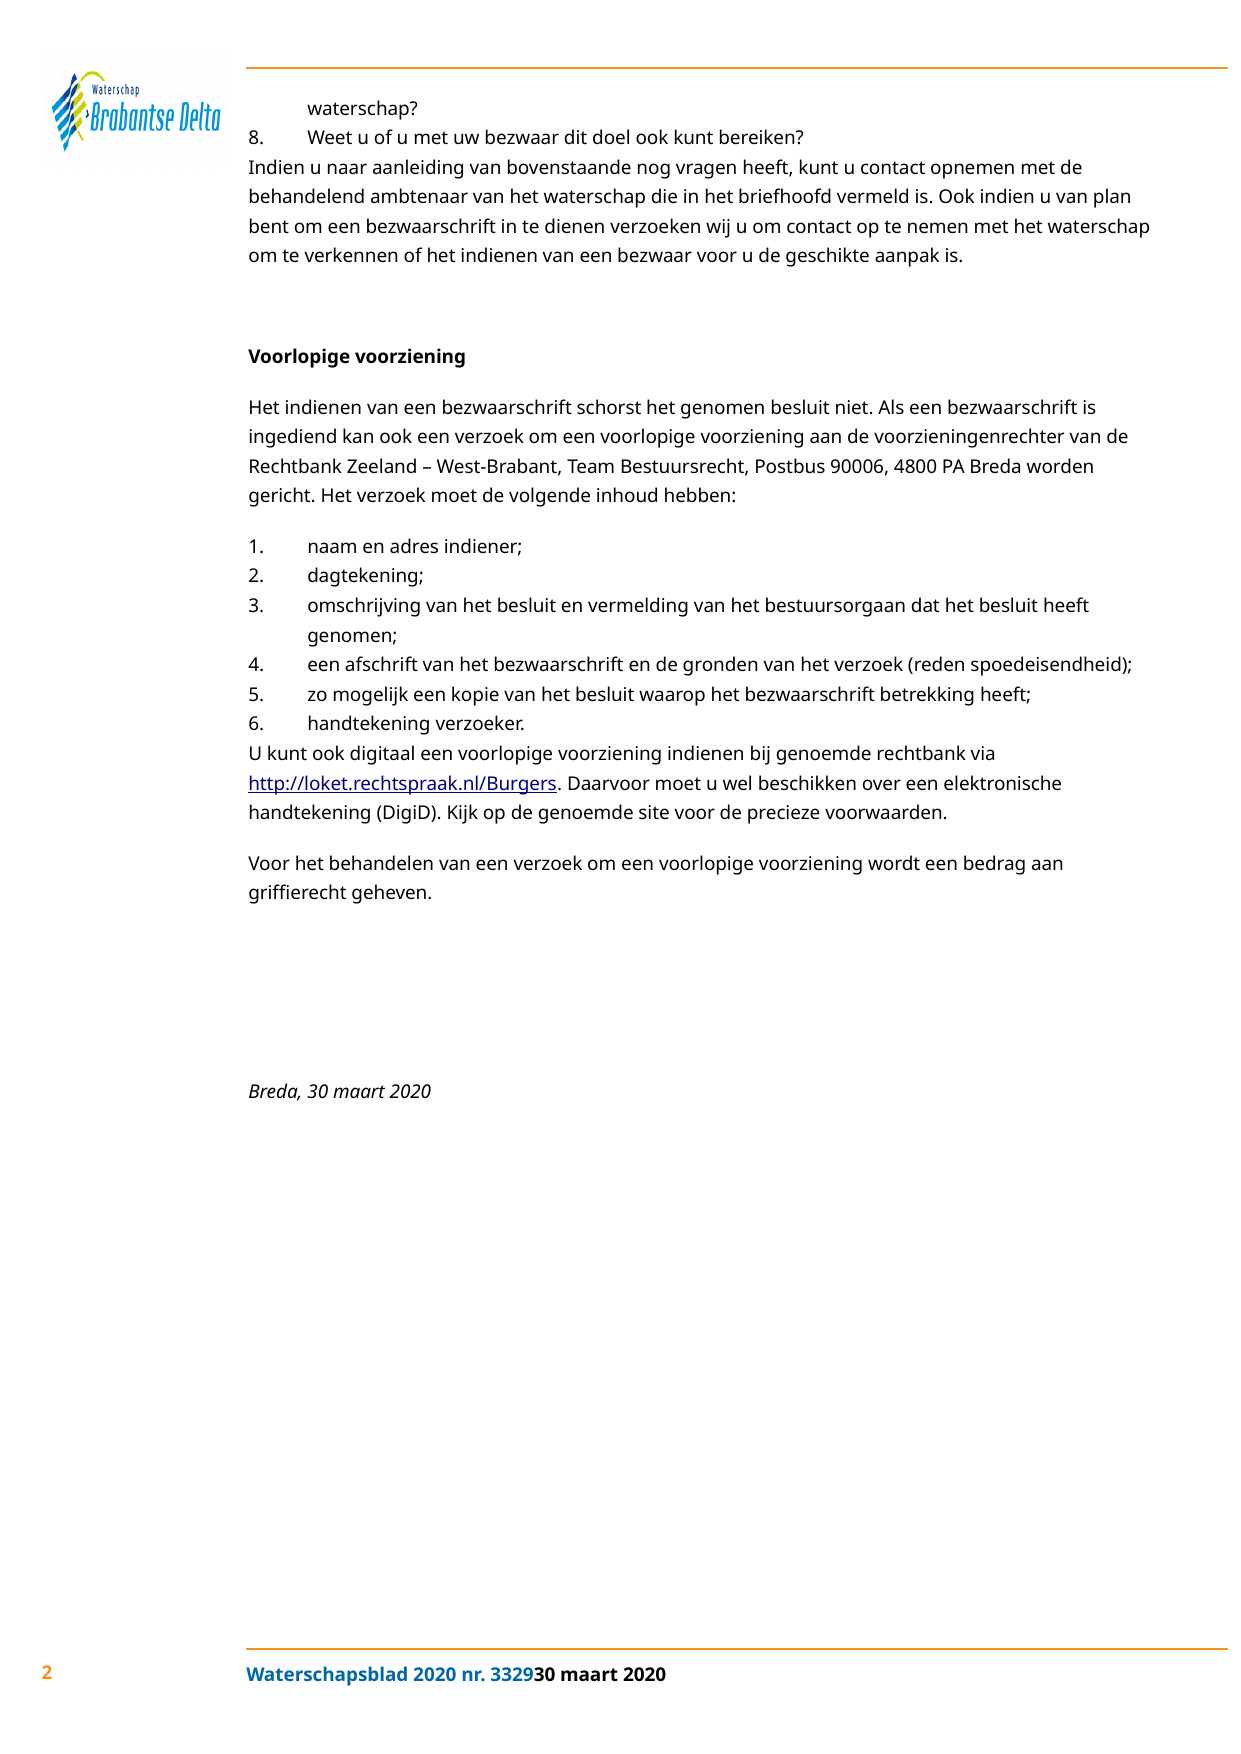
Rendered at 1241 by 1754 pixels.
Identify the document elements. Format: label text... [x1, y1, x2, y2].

list Weet u of u met uw bezwaar dit doel ook kunt bereiken? [248, 124, 1152, 150]
list zo mogelijk een kopie van het besluit waarop het bezwaarschrift betrekking heeft; [248, 681, 1152, 707]
list naam en adres indiener; [248, 533, 1152, 559]
text Indien u naar aanleiding van bovenstaande nog vragen heeft, kunt u contact opnemen met de behandelend ambtenaar van het waterschap die in het briefhoofd vermeld is. Ook indien u van plan bent om een bezwaarschrift in te dienen verzoeken wij u om contact op te nemen met het waterschap om te verkennen of het indienen van een bezwaar voor u de geschikte aanpak is. [248, 154, 1152, 268]
text Breda, 30 maart 2020 [248, 1078, 1152, 1104]
list omschrijving van het besluit en vermelding van het bestuursorgaan dat het besluit heeft genomen; [248, 592, 1152, 648]
list handtekening verzoeker. [248, 711, 1152, 736]
text Voorlopige voorziening [248, 343, 1152, 369]
list een afschrift van het bezwaarschrift en de gronden van het verzoek (reden spoedeisendheid); [248, 651, 1152, 677]
text U kunt ook digitaal een voorlopige voorziening indienen bij genoemde rechtbank via http://loket.rechtspraak.nl/Burgers. Daarvoor moet u wel beschikken over een elektronische handtekening (DigiD). Kijk op de genoemde site voor de precieze voorwaarden. [248, 740, 1152, 825]
text Voor het behandelen van een verzoek om een voorlopige voorziening wordt een bedrag aan griffierecht geheven. [248, 850, 1152, 905]
list waterschap? [248, 95, 1152, 121]
picture [41, 47, 231, 172]
list dagtekening; [248, 563, 1152, 588]
text Het indienen van een bezwaarschrift schorst het genomen besluit niet. Als een bezwaarschrift is ingediend kan ook een verzoek om een voorlopige voorziening aan de voorzieningenrechter van de Rechtbank Zeeland – West-Brabant, Team Bestuursrecht, Postbus 90006, 4800 PA Breda worden gericht. Het verzoek moet de volgende inhoud hebben: [248, 394, 1152, 508]
